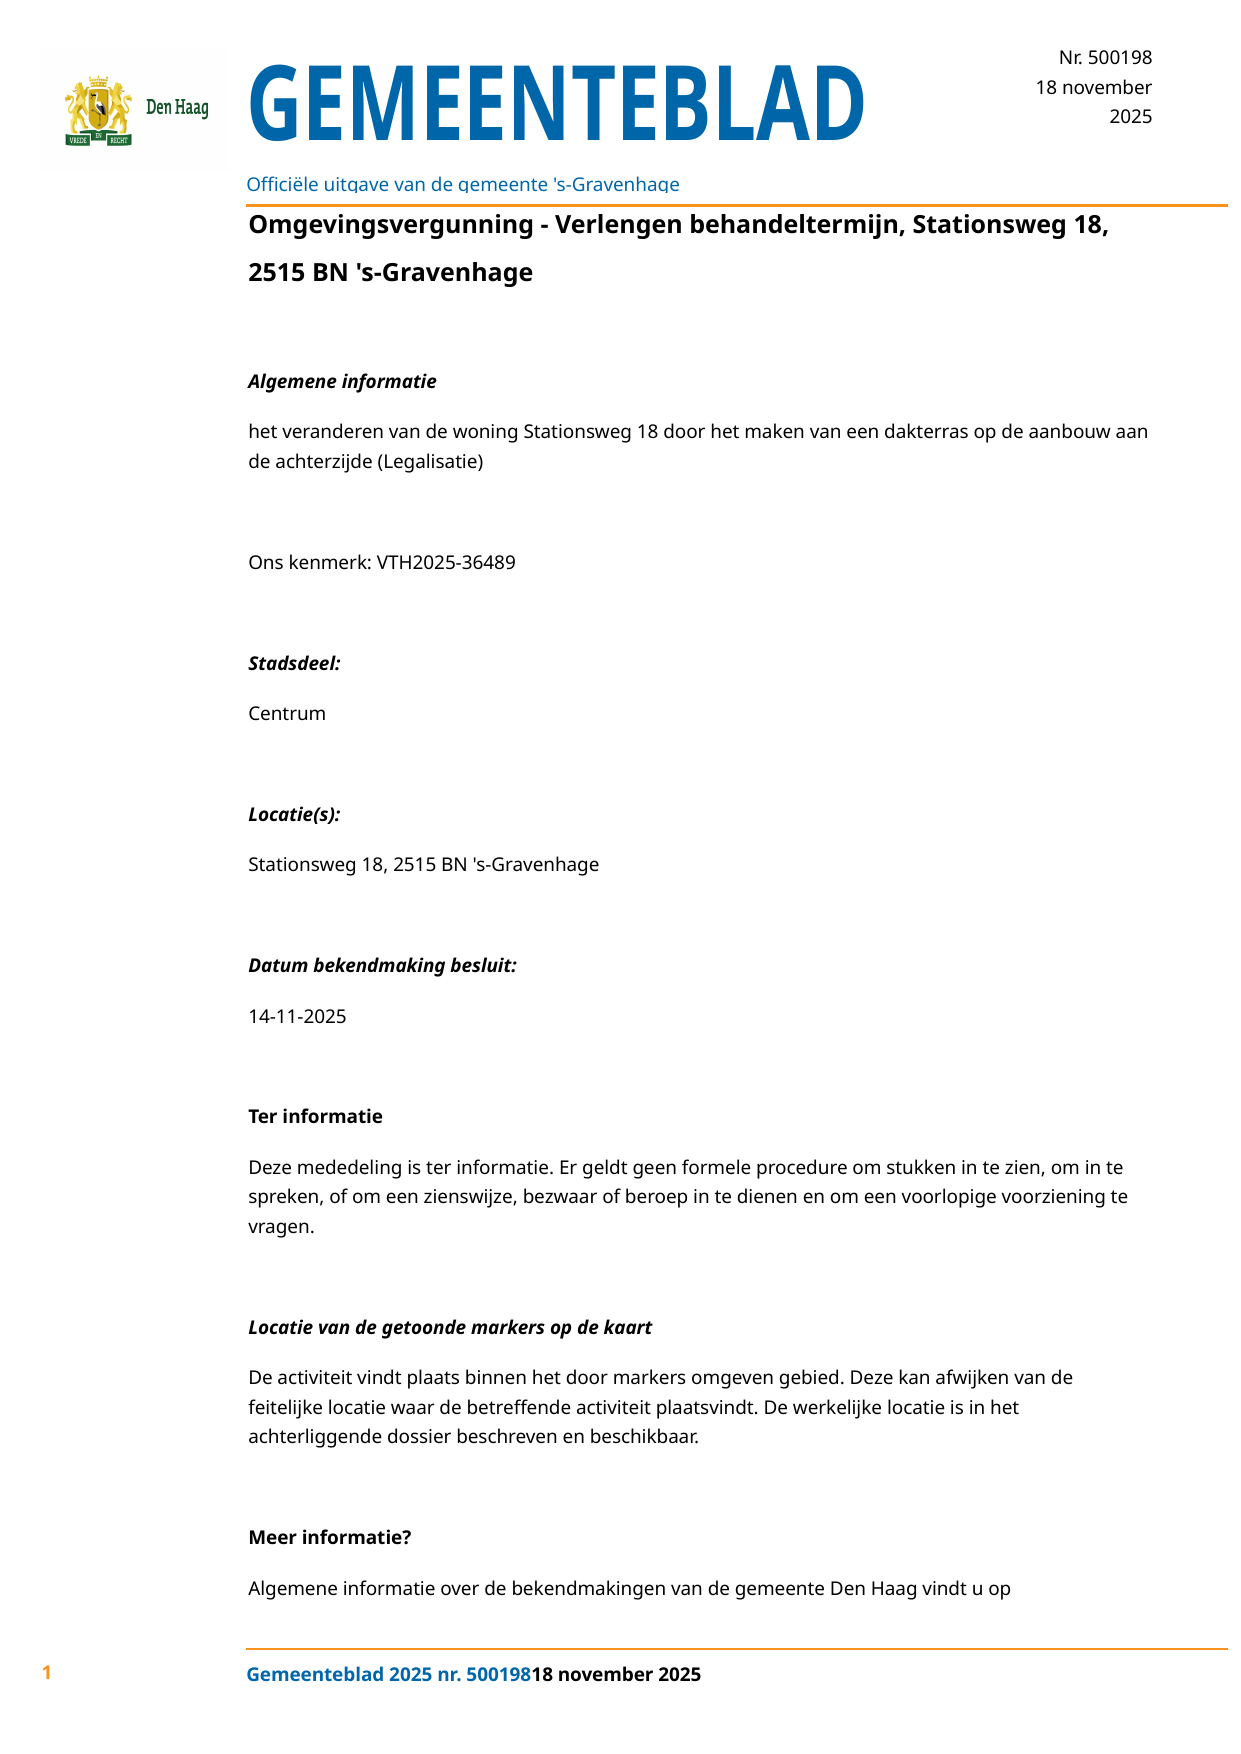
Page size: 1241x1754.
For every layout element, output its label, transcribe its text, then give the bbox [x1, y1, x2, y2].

text 14-11-2025 [248, 1003, 1152, 1029]
text Centrum [248, 700, 1152, 726]
text De activiteit vindt plaats binnen het door markers omgeven gebied. Deze kan afwijken van de feitelijke locatie waar de betreffende activiteit plaatsvindt. De werkelijke locatie is in het achterliggende dossier beschreven en beschikbaar. [248, 1364, 1152, 1449]
text Stationsweg 18, 2515 BN 's-Gravenhage [248, 852, 1152, 877]
text Omgevingsvergunning - Verlengen behandeltermijn, Stationsweg 18, 2515 BN 's-Gravenhage [248, 207, 1152, 288]
text Algemene informatie over de bekendmakingen van de gemeente Den Haag vindt u op [248, 1575, 1152, 1601]
text het veranderen van de woning Stationsweg 18 door het maken van een dakterras op de aanbouw aan de achterzijde (Legalisatie) [248, 419, 1152, 474]
text Ons kenmerk: VTH2025-36489 [248, 549, 1152, 575]
picture [41, 47, 231, 172]
text Locatie(s): [248, 801, 1152, 827]
text Locatie van de getoonde markers op de kaart [248, 1314, 1152, 1340]
text Ter informatie [248, 1104, 1152, 1129]
text Datum bekendmaking besluit: [248, 952, 1152, 978]
text Deze mededeling is ter informatie. Er geldt geen formele procedure om stukken in te zien, om in te spreken, of om een zienswijze, bezwaar of beroep in te dienen en om een voorlopige voorziening te vragen. [248, 1154, 1152, 1239]
text Algemene informatie [248, 368, 1152, 394]
text Meer informatie? [248, 1524, 1152, 1550]
text Stadsdeel: [248, 650, 1152, 676]
